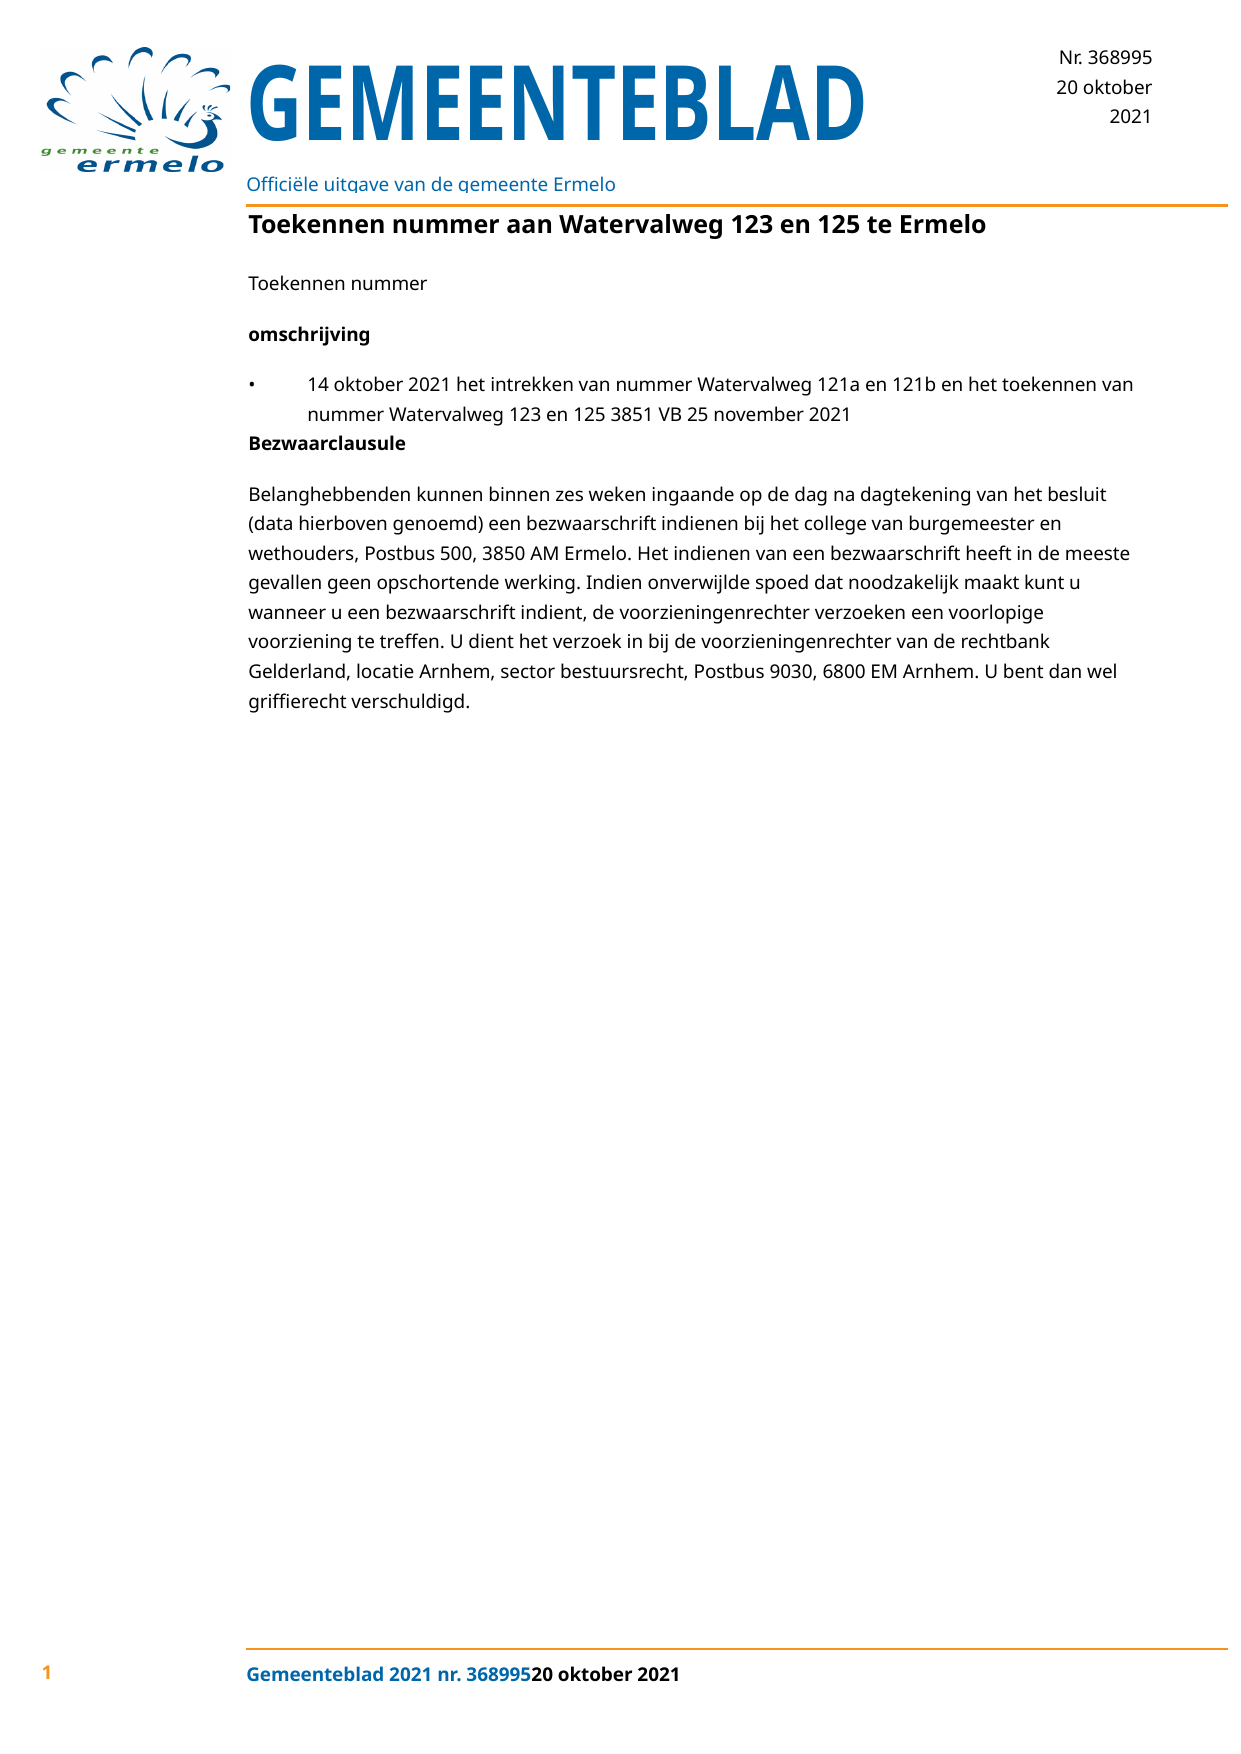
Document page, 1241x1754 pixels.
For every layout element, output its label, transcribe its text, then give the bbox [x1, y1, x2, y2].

text Toekennen nummer aan Watervalweg 123 en 125 te Ermelo [248, 207, 1152, 241]
text Toekennen nummer [248, 270, 1152, 296]
text omschrijving [248, 321, 1152, 346]
text Bezwaarclausule [248, 430, 1152, 456]
list 14 oktober 2021 het intrekken van nummer Watervalweg 121a en 121b en het toekennen van nummer Watervalweg 123 en 125 3851 VB 25 november 2021 [248, 371, 1152, 426]
text Belanghebbenden kunnen binnen zes weken ingaande op de dag na dagtekening van het besluit (data hierboven genoemd) een bezwaarschrift indienen bij het college van burgemeester en wethouders, Postbus 500, 3850 AM Ermelo. Het indienen van een bezwaarschrift heeft in de meeste gevallen geen opschortende werking. Indien onverwijlde spoed dat noodzakelijk maakt kunt u wanneer u een bezwaarschrift indient, de voorzieningenrechter verzoeken een voorlopige voorziening te treffen. U dient het verzoek in bij de voorzieningenrechter van de rechtbank Gelderland, locatie Arnhem, sector bestuursrecht, Postbus 9030, 6800 EM Arnhem. U bent dan wel griffierecht verschuldigd. [248, 481, 1152, 713]
picture [41, 47, 231, 172]
